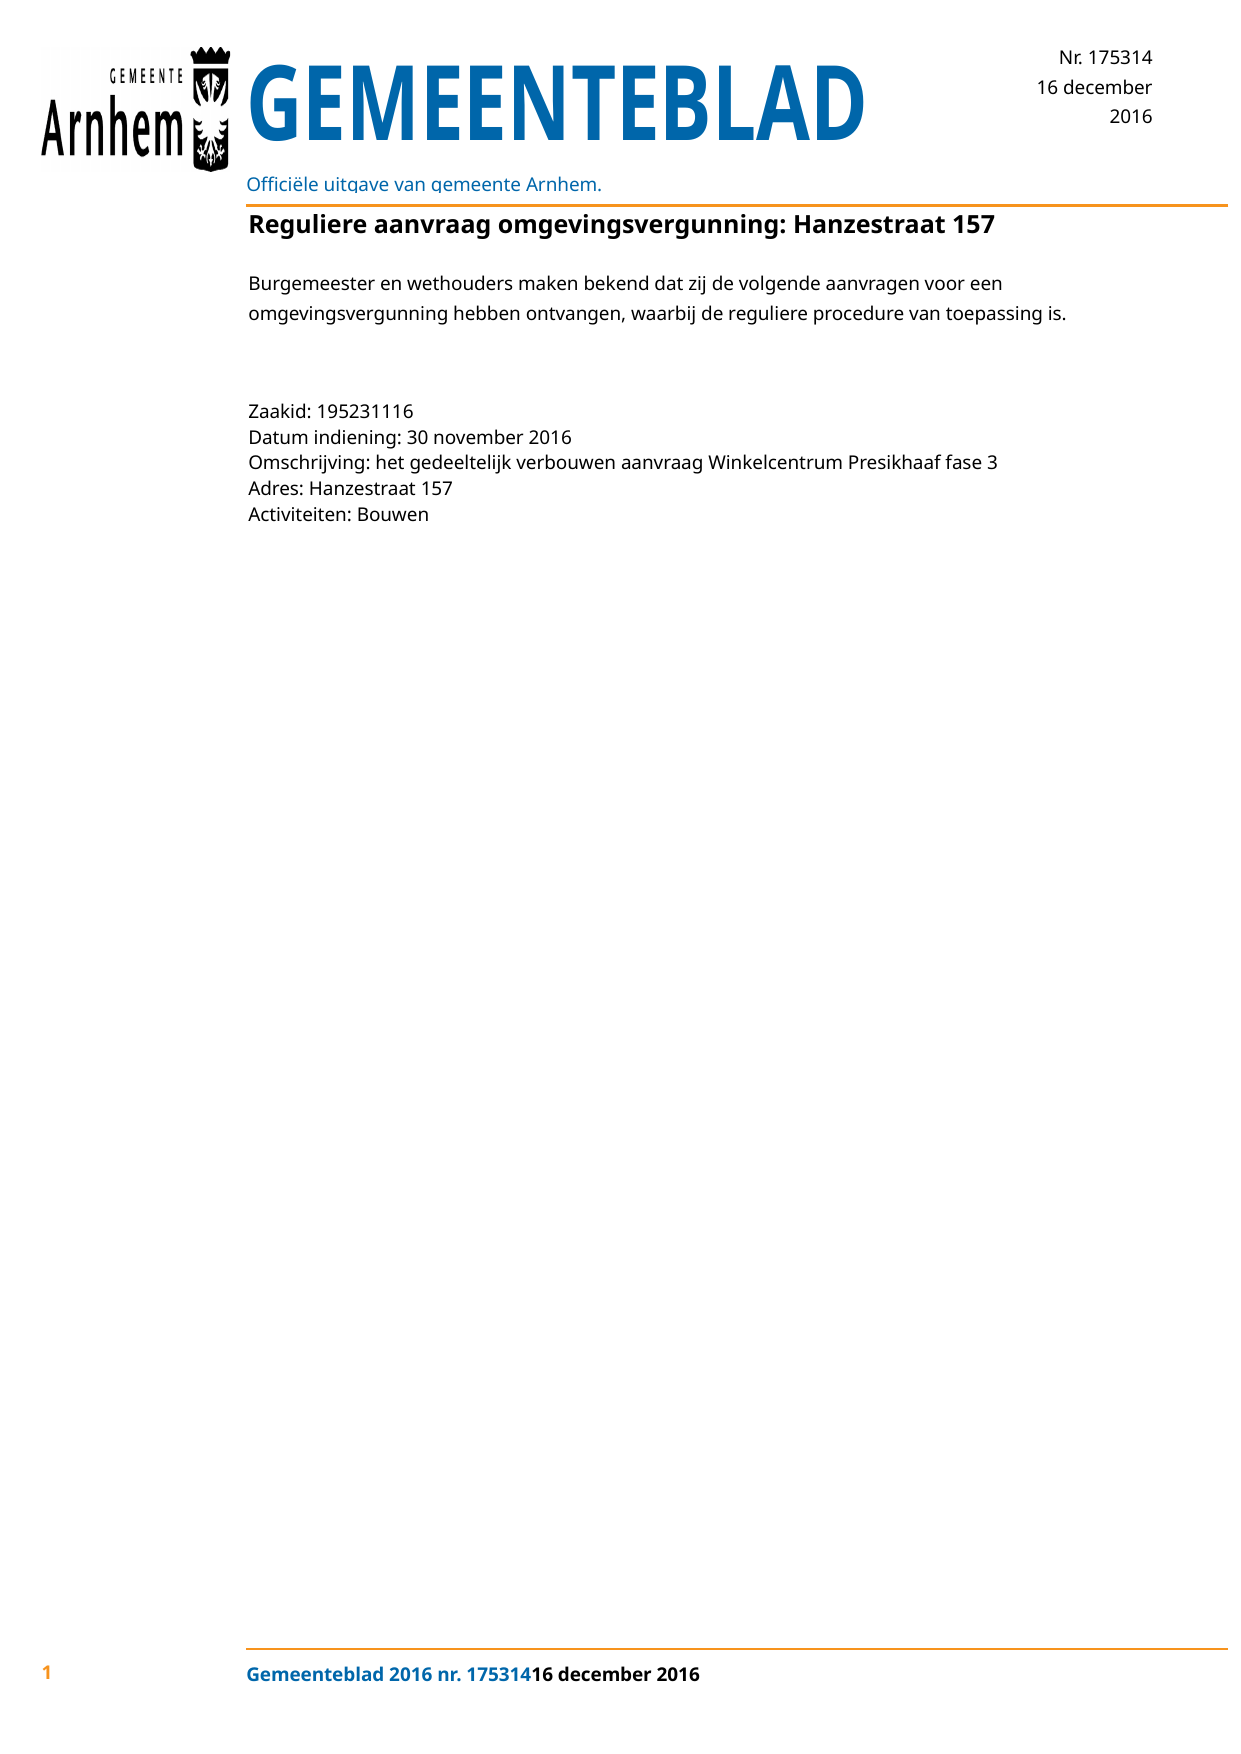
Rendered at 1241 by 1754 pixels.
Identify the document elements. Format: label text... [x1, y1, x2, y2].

text Burgemeester en wethouders maken bekend dat zij de volgende aanvragen voor een omgevingsvergunning hebben ontvangen, waarbij de reguliere procedure van toepassing is. [248, 270, 1152, 326]
text Reguliere aanvraag omgevingsvergunning: Hanzestraat 157 [248, 207, 1152, 241]
picture [41, 47, 231, 172]
text Activiteiten: Bouwen [248, 501, 1152, 527]
text Adres: Hanzestraat 157 [248, 475, 1152, 501]
text Zaakid: 195231116 [248, 398, 1152, 424]
text Omschrijving: het gedeeltelijk verbouwen aanvraag Winkelcentrum Presikhaaf fase 3 [248, 449, 1152, 475]
text Datum indiening: 30 november 2016 [248, 424, 1152, 449]
